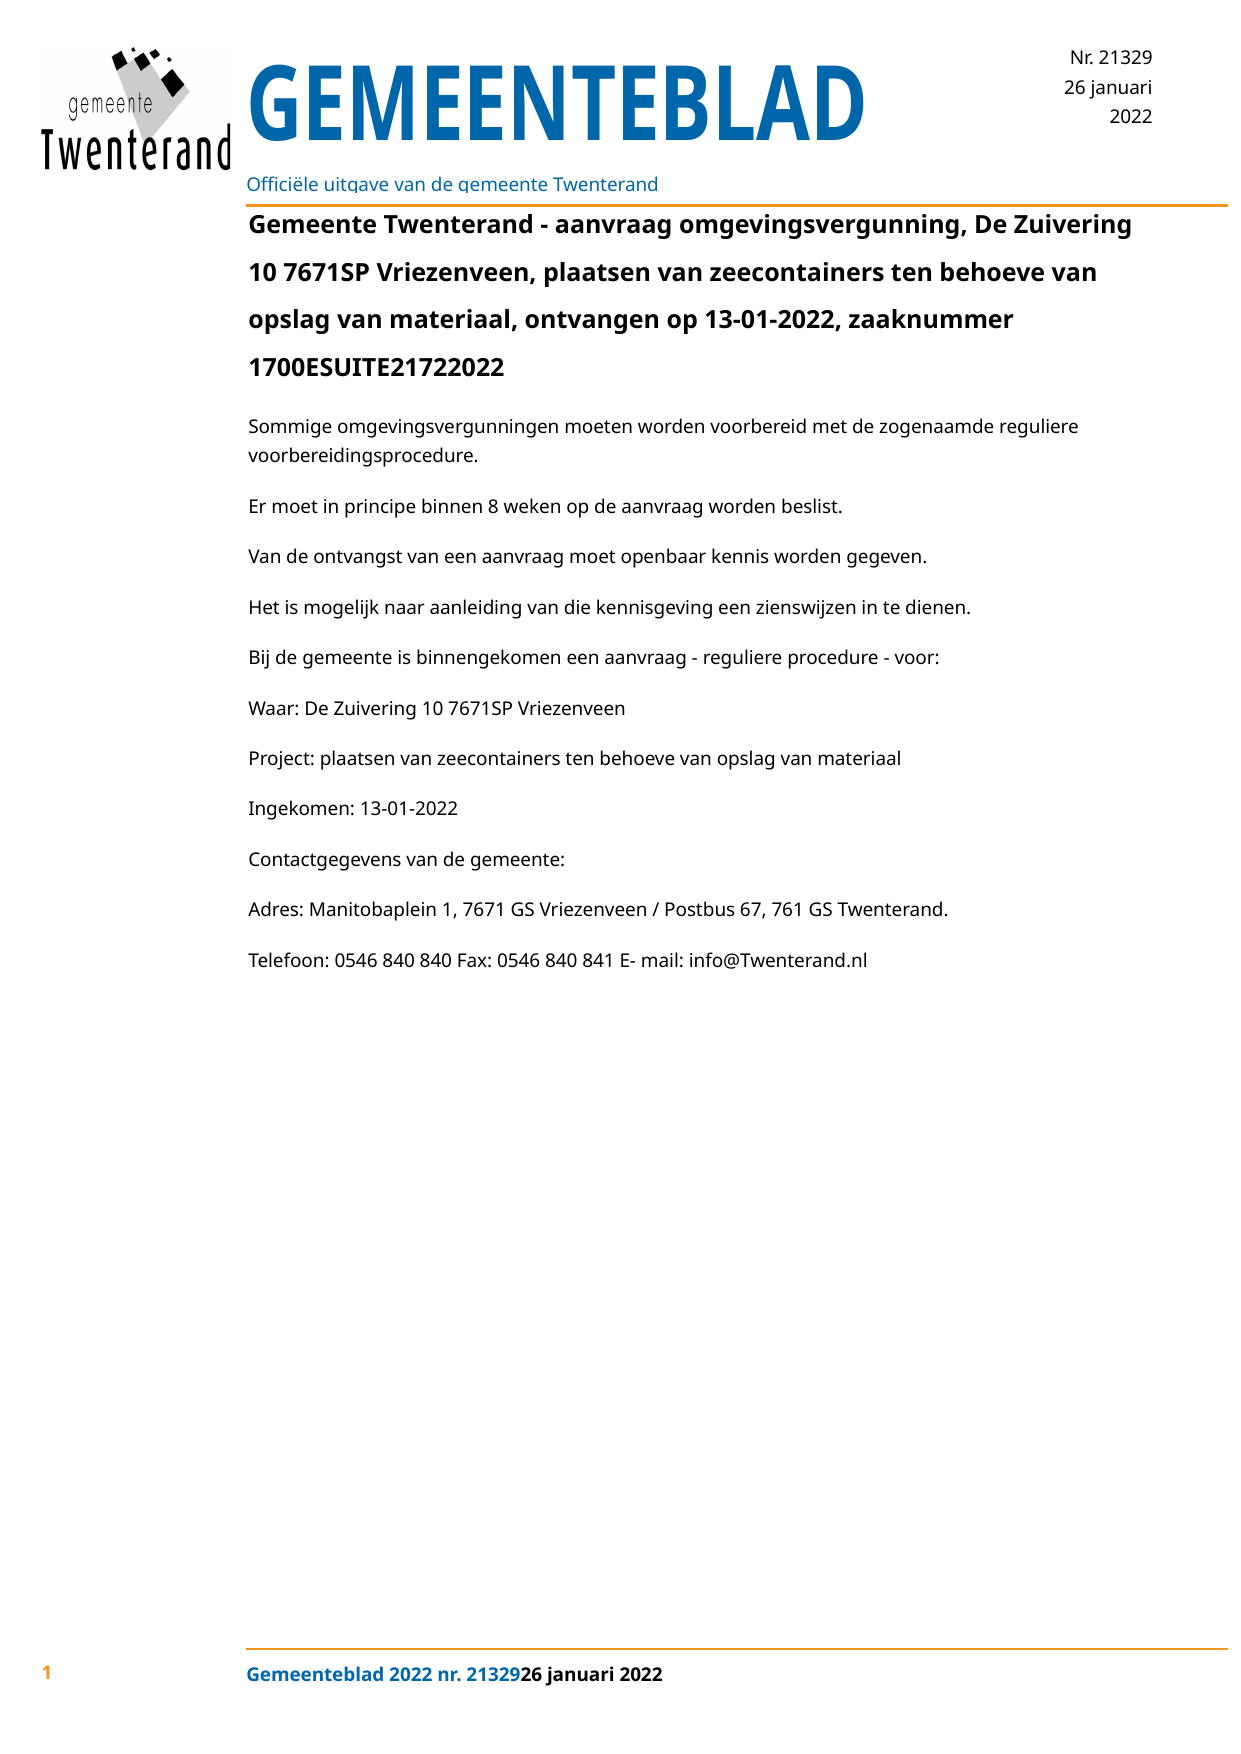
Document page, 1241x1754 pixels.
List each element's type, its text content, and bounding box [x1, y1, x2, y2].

text Het is mogelijk naar aanleiding van die kennisgeving een zienswijzen in te dienen. [248, 594, 1152, 620]
text Ingekomen: 13-01-2022 [248, 796, 1152, 821]
text Telefoon: 0546 840 840 Fax: 0546 840 841 E- mail: info@Twenterand.nl [248, 947, 1152, 973]
text Bij de gemeente is binnengekomen een aanvraag - reguliere procedure - voor: [248, 644, 1152, 670]
text Sommige omgevingsvergunningen moeten worden voorbereid met de zogenaamde reguliere voorbereidingsprocedure. [248, 413, 1152, 468]
text Adres: Manitobaplein 1, 7671 GS Vriezenveen / Postbus 67, 761 GS Twenterand. [248, 896, 1152, 922]
text Project: plaatsen van zeecontainers ten behoeve van opslag van materiaal [248, 745, 1152, 771]
text Waar: De Zuivering 10 7671SP Vriezenveen [248, 695, 1152, 721]
text Gemeente Twenterand - aanvraag omgevingsvergunning, De Zuivering 10 7671SP Vriezenveen, plaatsen van zeecontainers ten behoeve van opslag van materiaal, ontvangen op 13-01-2022, zaaknummer 1700ESUITE21722022 [248, 207, 1152, 384]
text Er moet in principe binnen 8 weken op de aanvraag worden beslist. [248, 493, 1152, 519]
text Contactgegevens van de gemeente: [248, 846, 1152, 872]
picture [41, 47, 231, 172]
text Van de ontvangst van een aanvraag moet openbaar kennis worden gegeven. [248, 543, 1152, 569]
